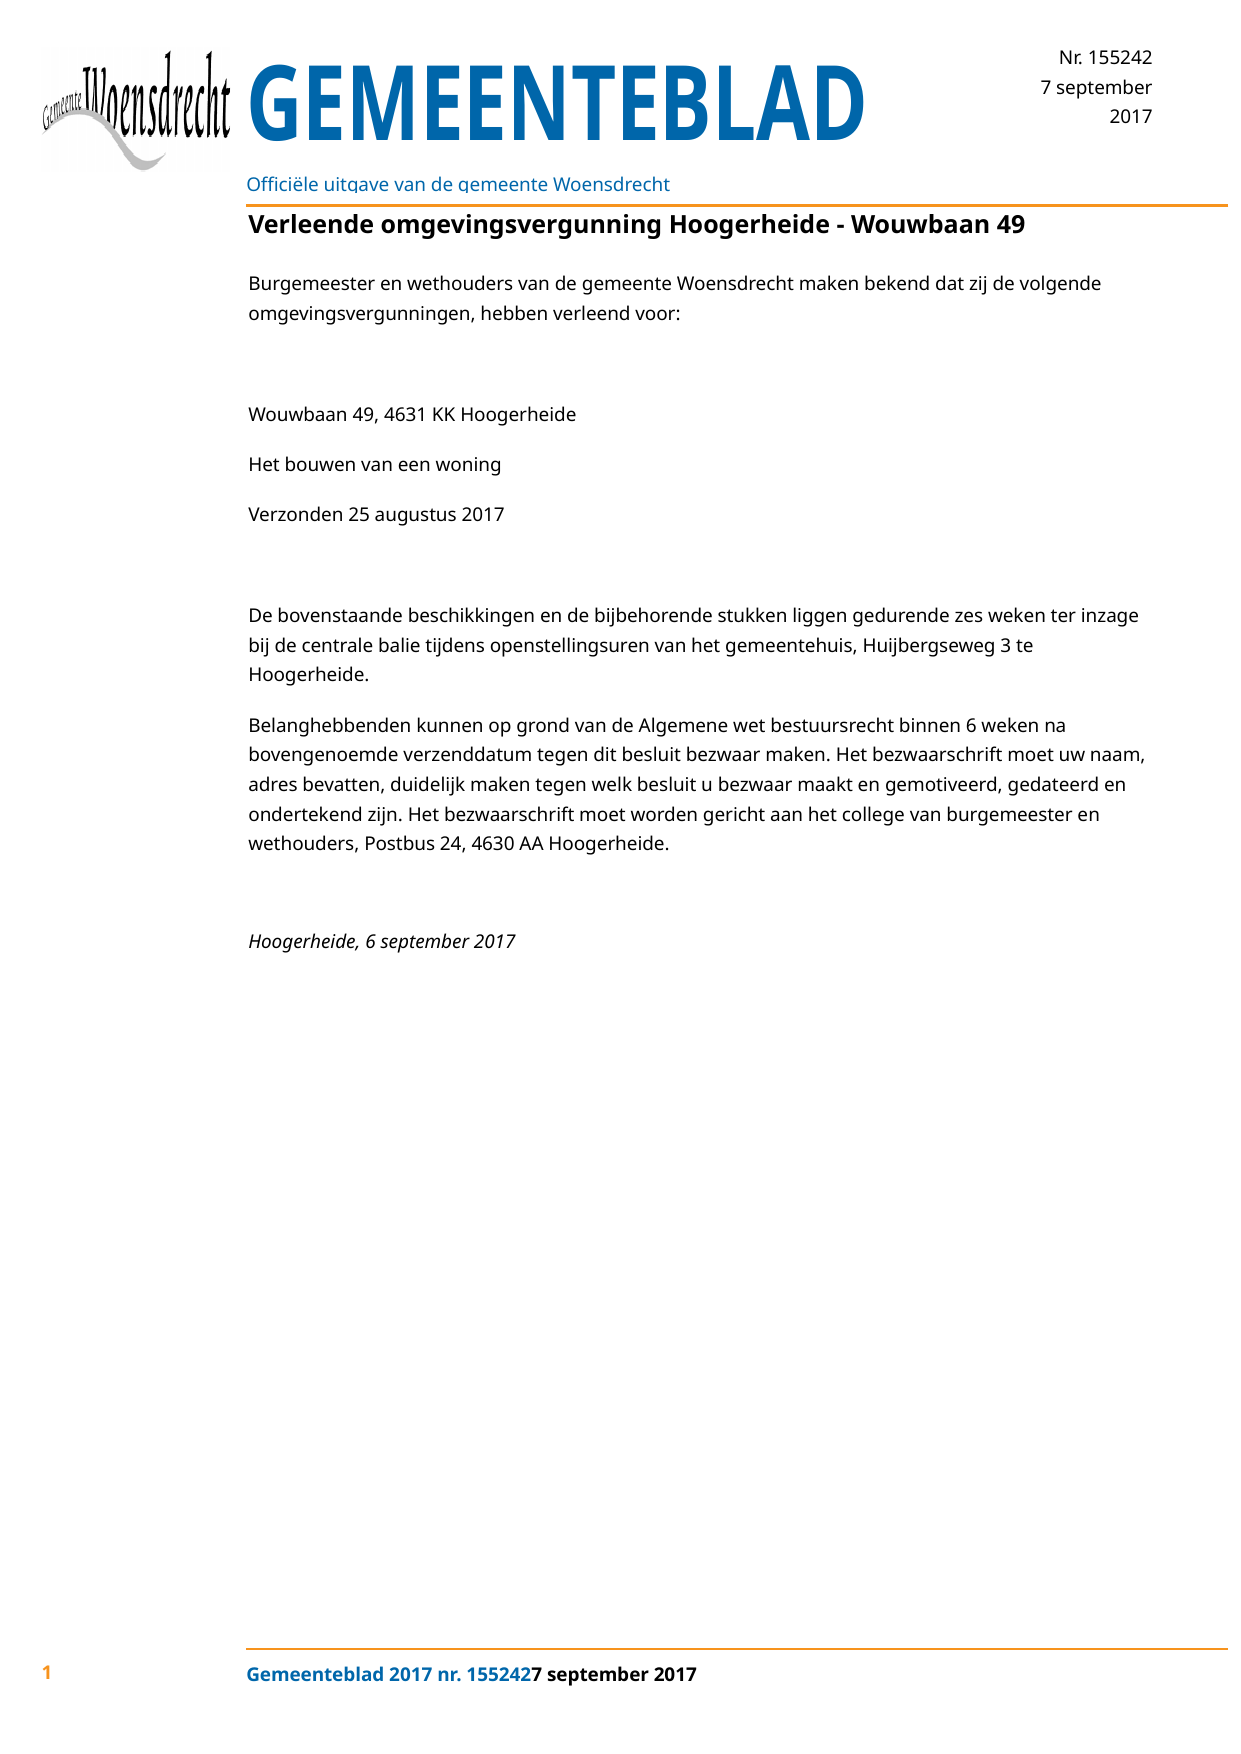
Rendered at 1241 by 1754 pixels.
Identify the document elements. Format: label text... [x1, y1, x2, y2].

text De bovenstaande beschikkingen en de bijbehorende stukken liggen gedurende zes weken ter inzage bij de centrale balie tijdens openstellingsuren van het gemeentehuis, Huijbergseweg 3 te Hoogerheide. [248, 602, 1152, 687]
text Hoogerheide, 6 september 2017 [248, 928, 1152, 954]
text Burgemeester en wethouders van de gemeente Woensdrecht maken bekend dat zij de volgende omgevingsvergunningen, hebben verleend voor: [248, 270, 1152, 326]
text Verzonden 25 augustus 2017 [248, 502, 1152, 527]
text Belanghebbenden kunnen op grond van de Algemene wet bestuursrecht binnen 6 weken na bovengenoemde verzenddatum tegen dit besluit bezwaar maken. Het bezwaarschrift moet uw naam, adres bevatten, duidelijk maken tegen welk besluit u bezwaar maakt en gemotiveerd, gedateerd en ondertekend zijn. Het bezwaarschrift moet worden gericht aan het college van burgemeester en wethouders, Postbus 24, 4630 AA Hoogerheide. [248, 712, 1152, 856]
text Het bouwen van een woning [248, 451, 1152, 477]
text Verleende omgevingsvergunning Hoogerheide - Wouwbaan 49 [248, 207, 1152, 241]
text Wouwbaan 49, 4631 KK Hoogerheide [248, 401, 1152, 426]
picture [41, 47, 231, 172]
